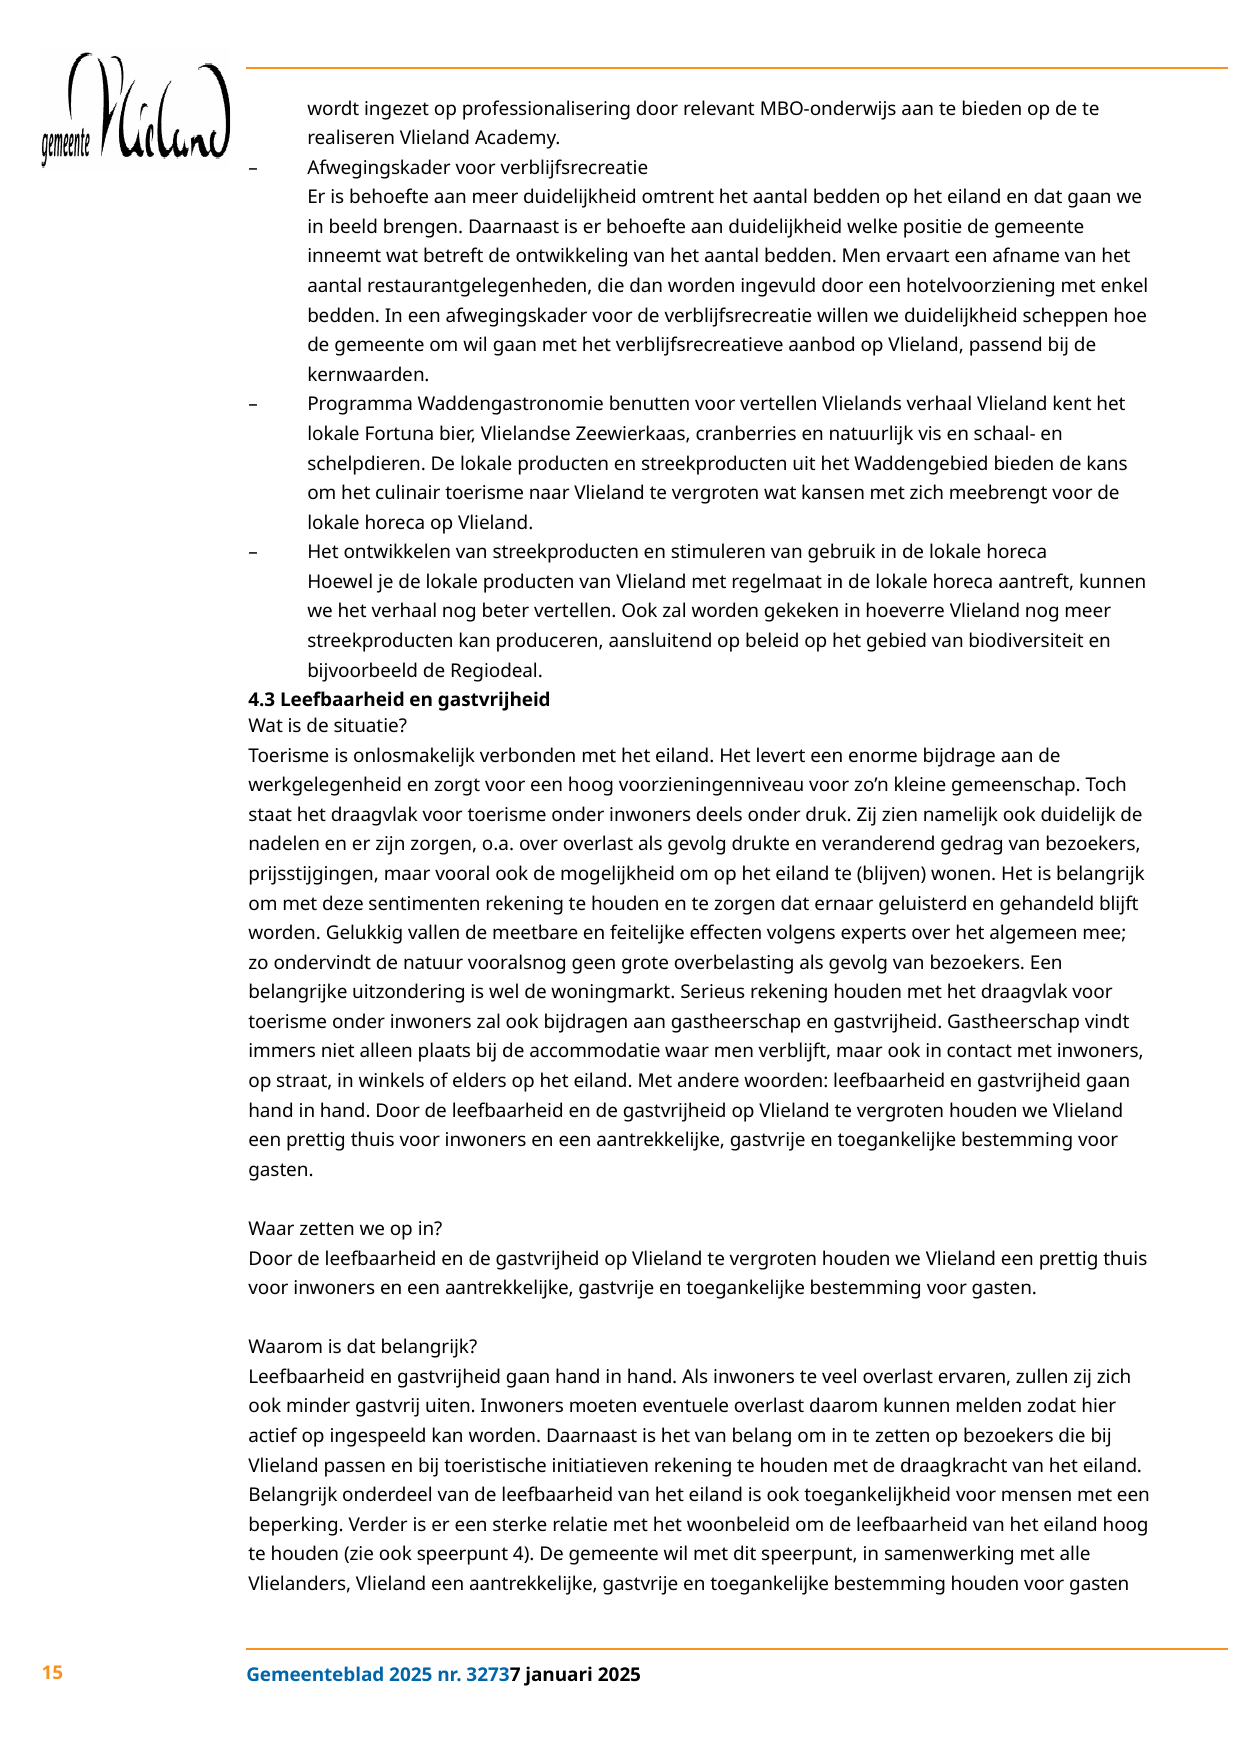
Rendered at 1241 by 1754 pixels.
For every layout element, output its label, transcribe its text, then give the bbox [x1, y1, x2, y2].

text 4.3 Leefbaarheid en gastvrijheid [248, 686, 1152, 712]
list Het ontwikkelen van streekproducten en stimuleren van gebruik in de lokale horeca [248, 538, 1152, 564]
text Leefbaarheid en gastvrijheid gaan hand in hand. Als inwoners te veel overlast ervaren, zullen zij zich ook minder gastvrij uiten. Inwoners moeten eventuele overlast daarom kunnen melden zodat hier actief op ingespeeld kan worden. Daarnaast is het van belang om in te zetten op bezoekers die bij Vlieland passen en bij toeristische initiatieven rekening te houden met de draagkracht van het eiland. Belangrijk onderdeel van de leefbaarheid van het eiland is ook toegankelijkheid voor mensen met een beperking. Verder is er een sterke relatie met het woonbeleid om de leefbaarheid van het eiland hoog te houden (zie ook speerpunt 4). De gemeente wil met dit speerpunt, in samenwerking met alle Vlielanders, Vlieland een aantrekkelijke, gastvrije en toegankelijke bestemming houden voor gasten [248, 1363, 1152, 1596]
list wordt ingezet op professionalisering door relevant MBO-onderwijs aan te bieden op de te realiseren Vlieland Academy. [248, 95, 1152, 150]
text Waar zetten we op in? [248, 1215, 1152, 1241]
picture [41, 47, 231, 172]
list Er is behoefte aan meer duidelijkheid omtrent het aantal bedden op het eiland en dat gaan we in beeld brengen. Daarnaast is er behoefte aan duidelijkheid welke positie de gemeente inneemt wat betreft de ontwikkeling van het aantal bedden. Men ervaart een afname van het aantal restaurantgelegenheden, die dan worden ingevuld door een hotelvoorziening met enkel bedden. In een afwegingskader voor de verblijfsrecreatie willen we duidelijkheid scheppen hoe de gemeente om wil gaan met het verblijfsrecreatieve aanbod op Vlieland, passend bij de kernwaarden. [248, 183, 1152, 387]
text Toerisme is onlosmakelijk verbonden met het eiland. Het levert een enorme bijdrage aan de werkgelegenheid en zorgt voor een hoog voorzieningenniveau voor zo’n kleine gemeenschap. Toch staat het draagvlak voor toerisme onder inwoners deels onder druk. Zij zien namelijk ook duidelijk de nadelen en er zijn zorgen, o.a. over overlast als gevolg drukte en veranderend gedrag van bezoekers, prijsstijgingen, maar vooral ook de mogelijkheid om op het eiland te (blijven) wonen. Het is belangrijk om met deze sentimenten rekening te houden en te zorgen dat ernaar geluisterd en gehandeld blijft worden. Gelukkig vallen de meetbare en feitelijke effecten volgens experts over het algemeen mee; zo ondervindt de natuur vooralsnog geen grote overbelasting als gevolg van bezoekers. Een belangrijke uitzondering is wel de woningmarkt. Serieus rekening houden met het draagvlak voor toerisme onder inwoners zal ook bijdragen aan gastheerschap en gastvrijheid. Gastheerschap vindt immers niet alleen plaats bij de accommodatie waar men verblijft, maar ook in contact met inwoners, op straat, in winkels of elders op het eiland. Met andere woorden: leefbaarheid en gastvrijheid gaan hand in hand. Door de leefbaarheid en de gastvrijheid op Vlieland te vergroten houden we Vlieland een prettig thuis voor inwoners en een aantrekkelijke, gastvrije en toegankelijke bestemming voor gasten. [248, 742, 1152, 1182]
list Hoewel je de lokale producten van Vlieland met regelmaat in de lokale horeca aantreft, kunnen we het verhaal nog beter vertellen. Ook zal worden gekeken in hoeverre Vlieland nog meer streekproducten kan produceren, aansluitend op beleid op het gebied van biodiversiteit en bijvoorbeeld de Regiodeal. [248, 568, 1152, 683]
list Programma Waddengastronomie benutten voor vertellen Vlielands verhaal Vlieland kent het lokale Fortuna bier, Vlielandse Zeewierkaas, cranberries en natuurlijk vis en schaal- en schelpdieren. De lokale producten en streekproducten uit het Waddengebied bieden de kans om het culinair toerisme naar Vlieland te vergroten wat kansen met zich meebrengt voor de lokale horeca op Vlieland. [248, 391, 1152, 535]
list Afwegingskader voor verblijfsrecreatie [248, 154, 1152, 180]
text Wat is de situatie? [248, 712, 1152, 738]
text Door de leefbaarheid en de gastvrijheid op Vlieland te vergroten houden we Vlieland een prettig thuis voor inwoners en een aantrekkelijke, gastvrije en toegankelijke bestemming voor gasten. [248, 1245, 1152, 1300]
text Waarom is dat belangrijk? [248, 1333, 1152, 1359]
